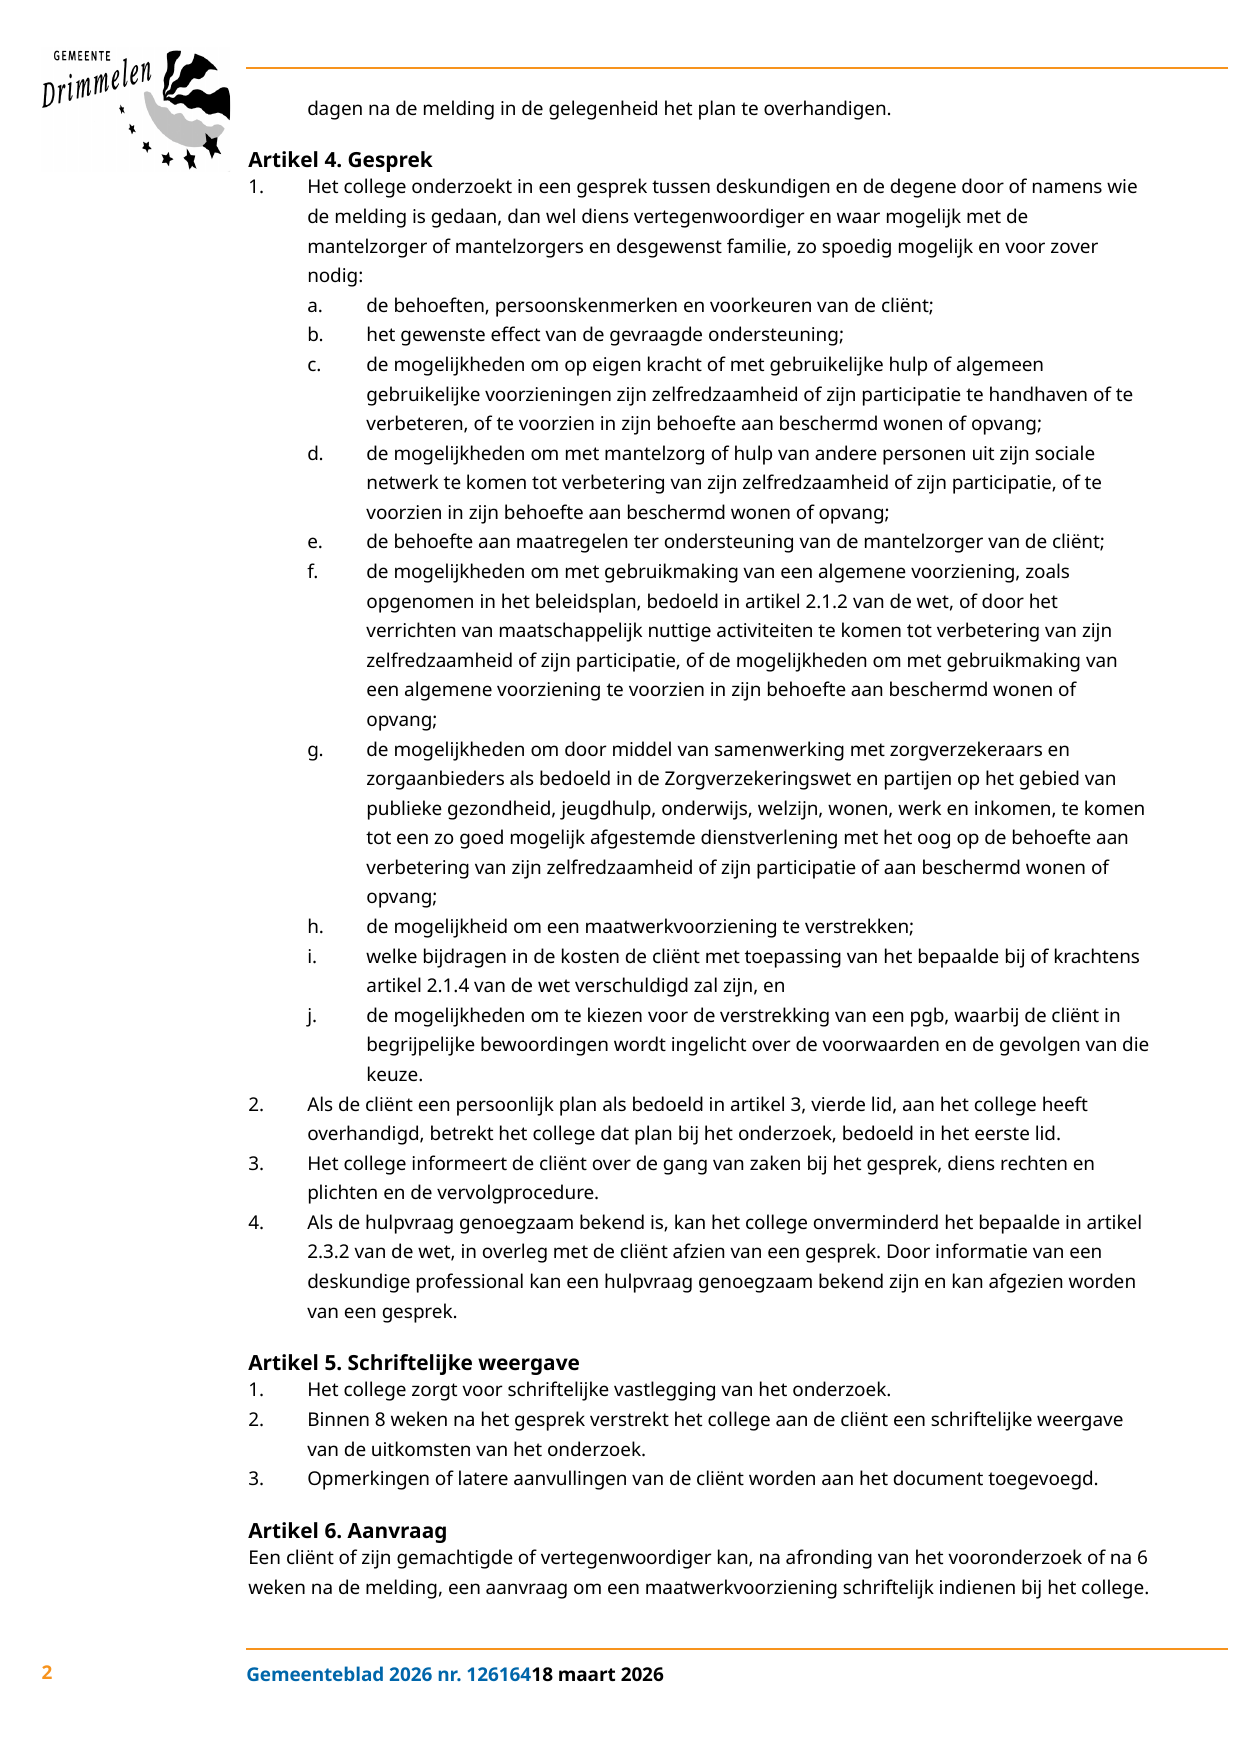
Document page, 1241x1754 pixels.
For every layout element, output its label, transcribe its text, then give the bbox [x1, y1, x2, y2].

list Het college onderzoekt in een gesprek tussen deskundigen en de degene door of namens wie de melding is gedaan, dan wel diens vertegenwoordiger en waar mogelijk met de mantelzorger of mantelzorgers en desgewenst familie, zo spoedig mogelijk en voor zover nodig: [248, 174, 1152, 288]
list de mogelijkheden om te kiezen voor de verstrekking van een pgb, waarbij de cliënt in begrijpelijke bewoordingen wordt ingelicht over de voorwaarden en de gevolgen van die keuze. [307, 1002, 1152, 1087]
list de mogelijkheden om met mantelzorg of hulp van andere personen uit zijn sociale netwerk te komen tot verbetering van zijn zelfredzaamheid of zijn participatie, of te voorzien in zijn behoefte aan beschermd wonen of opvang; [307, 440, 1152, 525]
list de behoeften, persoonskenmerken en voorkeuren van de cliënt; [307, 292, 1152, 318]
list Het college zorgt voor schriftelijke vastlegging van het onderzoek. [248, 1377, 1152, 1402]
list de mogelijkheden om op eigen kracht of met gebruikelijke hulp of algemeen gebruikelijke voorzieningen zijn zelfredzaamheid of zijn participatie te handhaven of te verbeteren, of te voorzien in zijn behoefte aan beschermd wonen of opvang; [307, 351, 1152, 436]
list Opmerkingen of latere aanvullingen van de cliënt worden aan het document toegevoegd. [248, 1465, 1152, 1491]
text Een cliënt of zijn gemachtigde of vertegenwoordiger kan, na afronding van het vooronderzoek of na 6 weken na de melding, een aanvraag om een maatwerkvoorziening schriftelijk indienen bij het college. [248, 1544, 1152, 1599]
list het gewenste effect van de gevraagde ondersteuning; [307, 322, 1152, 347]
list de behoefte aan maatregelen ter ondersteuning van de mantelzorger van de cliënt; [307, 529, 1152, 554]
list de mogelijkheden om door middel van samenwerking met zorgverzekeraars en zorgaanbieders als bedoeld in de Zorgverzekeringswet en partijen op het gebied van publieke gezondheid, jeugdhulp, onderwijs, welzijn, wonen, werk en inkomen, te komen tot een zo goed mogelijk afgestemde dienstverlening met het oog op de behoefte aan verbetering van zijn zelfredzaamheid of zijn participatie of aan beschermd wonen of opvang; [307, 736, 1152, 909]
text Artikel 6. Aanvraag [248, 1516, 1152, 1544]
list de mogelijkheden om met gebruikmaking van een algemene voorziening, zoals opgenomen in het beleidsplan, bedoeld in artikel 2.1.2 van de wet, of door het verrichten van maatschappelijk nuttige activiteiten te komen tot verbetering van zijn zelfredzaamheid of zijn participatie, of de mogelijkheden om met gebruikmaking van een algemene voorziening te voorzien in zijn behoefte aan beschermd wonen of opvang; [307, 558, 1152, 732]
list Als de hulpvraag genoegzaam bekend is, kan het college onverminderd het bepaalde in artikel 2.3.2 van de wet, in overleg met de cliënt afzien van een gesprek. Door informatie van een deskundige professional kan een hulpvraag genoegzaam bekend zijn en kan afgezien worden van een gesprek. [248, 1209, 1152, 1323]
text Artikel 4. Gesprek [248, 145, 1152, 174]
text Artikel 5. Schriftelijke weergave [248, 1348, 1152, 1377]
list Als de cliënt een persoonlijk plan als bedoeld in artikel 3, vierde lid, aan het college heeft overhandigd, betrekt het college dat plan bij het onderzoek, bedoeld in het eerste lid. [248, 1091, 1152, 1146]
picture [41, 47, 231, 172]
list Het college informeert de cliënt over de gang van zaken bij het gesprek, diens rechten en plichten en de vervolgprocedure. [248, 1150, 1152, 1205]
list Binnen 8 weken na het gesprek verstrekt het college aan de cliënt een schriftelijke weergave van de uitkomsten van het onderzoek. [248, 1406, 1152, 1462]
list dagen na de melding in de gelegenheid het plan te overhandigen. [248, 95, 1152, 121]
list welke bijdragen in de kosten de cliënt met toepassing van het bepaalde bij of krachtens artikel 2.1.4 van de wet verschuldigd zal zijn, en [307, 943, 1152, 998]
list de mogelijkheid om een maatwerkvoorziening te verstrekken; [307, 913, 1152, 939]
